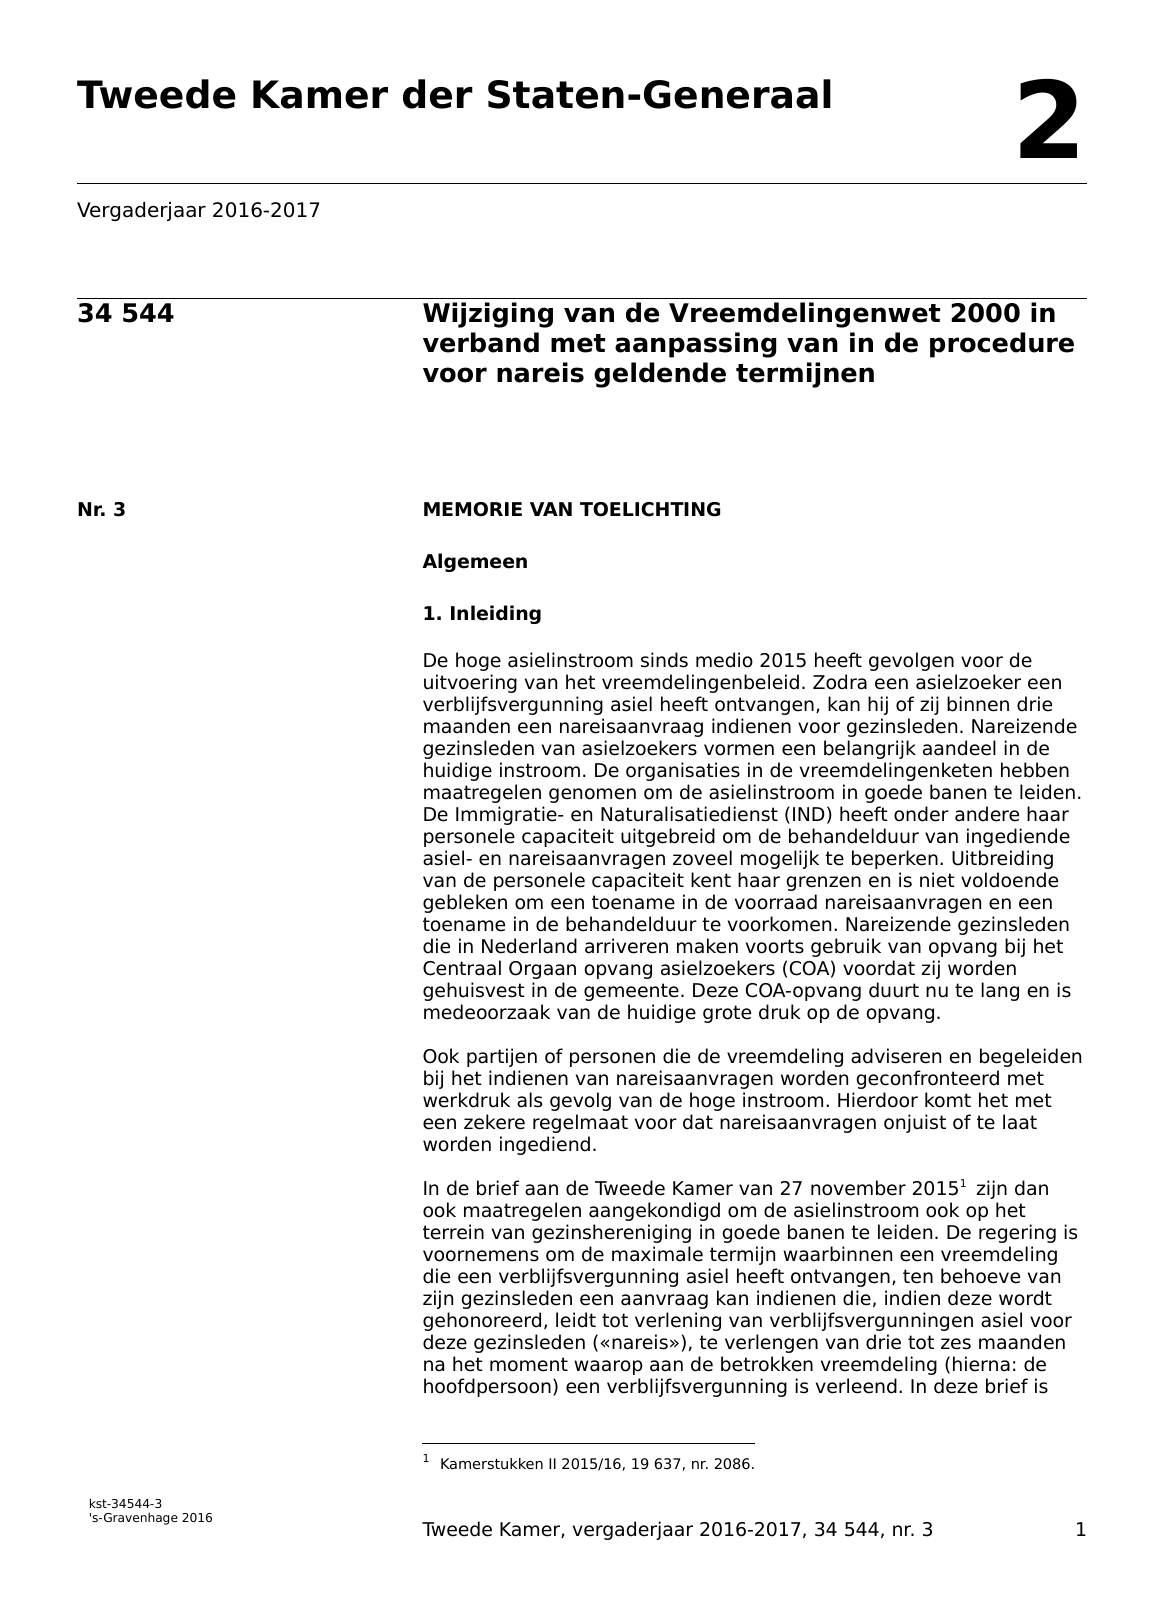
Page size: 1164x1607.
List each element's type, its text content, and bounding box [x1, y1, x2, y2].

subtitle Algemeen [422, 551, 1087, 573]
table_header Tweede Kamer der Staten-Generaal [77, 59, 886, 183]
text Ook partijen of personen die de vreemdeling adviseren en begeleiden bij het indienen van nareisaanvragen worden geconfronteerd met werkdruk als gevolg van de hoge instroom. Hierdoor komt het met een zekere regelmaat voor dat nareisaanvragen onjuist of te laat worden ingediend. [422, 1046, 1087, 1156]
text 's-Gravenhage 2016 [88, 1511, 323, 1525]
table_header 2 [886, 59, 1087, 183]
text Kamerstukken II 2015/16, 19 637, nr. 2086. [422, 1452, 1087, 1474]
subtitle 34 544 Wijziging van de Vreemdelingenwet 2000 in verband met aanpassing van in de procedure voor nareis geldende termijnen [77, 299, 1087, 388]
text kst-34544-3 [88, 1497, 323, 1511]
text In de brief aan de Tweede Kamer van 27 november 2015 zijn dan ook maatregelen aangekondigd om de asielinstroom ook op het terrein van gezinshereniging in goede banen te leiden. De regering is voornemens om de maximale termijn waarbinnen een vreemdeling die een verblijfsvergunning asiel heeft ontvangen, ten behoeve van zijn gezinsleden een aanvraag kan indienen die, indien deze wordt gehonoreerd, leidt tot verlening van verblijfsvergunningen asiel voor deze gezinsleden («nareis»), te verlengen van drie tot zes maanden na het moment waarop aan de betrokken vreemdeling (hierna: de hoofdpersoon) een verblijfsvergunning is verleend. In deze brief is [422, 1178, 1087, 1398]
table_cell Vergaderjaar 2016-2017 [77, 184, 1087, 298]
text De hoge asielinstroom sinds medio 2015 heeft gevolgen voor de uitvoering van het vreemdelingenbeleid. Zodra een asielzoeker een verblijfsvergunning asiel heeft ontvangen, kan hij of zij binnen drie maanden een nareisaanvraag indienen voor gezinsleden. Nareizende gezinsleden van asielzoekers vormen een belangrijk aandeel in de huidige instroom. De organisaties in de vreemdelingenketen hebben maatregelen genomen om de asielinstroom in goede banen te leiden. De Immigratie- en Naturalisatiedienst (IND) heeft onder andere haar personele capaciteit uitgebreid om de behandelduur van ingediende asiel- en nareisaanvragen zoveel mogelijk te beperken. Uitbreiding van de personele capaciteit kent haar grenzen en is niet voldoende gebleken om een toename in de voorraad nareisaanvragen en een toename in de behandelduur te voorkomen. Nareizende gezinsleden die in Nederland arriveren maken voorts gebruik van opvang bij het Centraal Orgaan opvang asielzoekers (COA) voordat zij worden gehuisvest in de gemeente. Deze COA-opvang duurt nu te lang en is medeoorzaak van de huidige grote druk op de opvang. [422, 650, 1087, 1024]
subtitle 1. Inleiding [422, 603, 1087, 625]
subtitle Nr. 3 MEMORIE VAN TOELICHTING [77, 499, 1087, 521]
